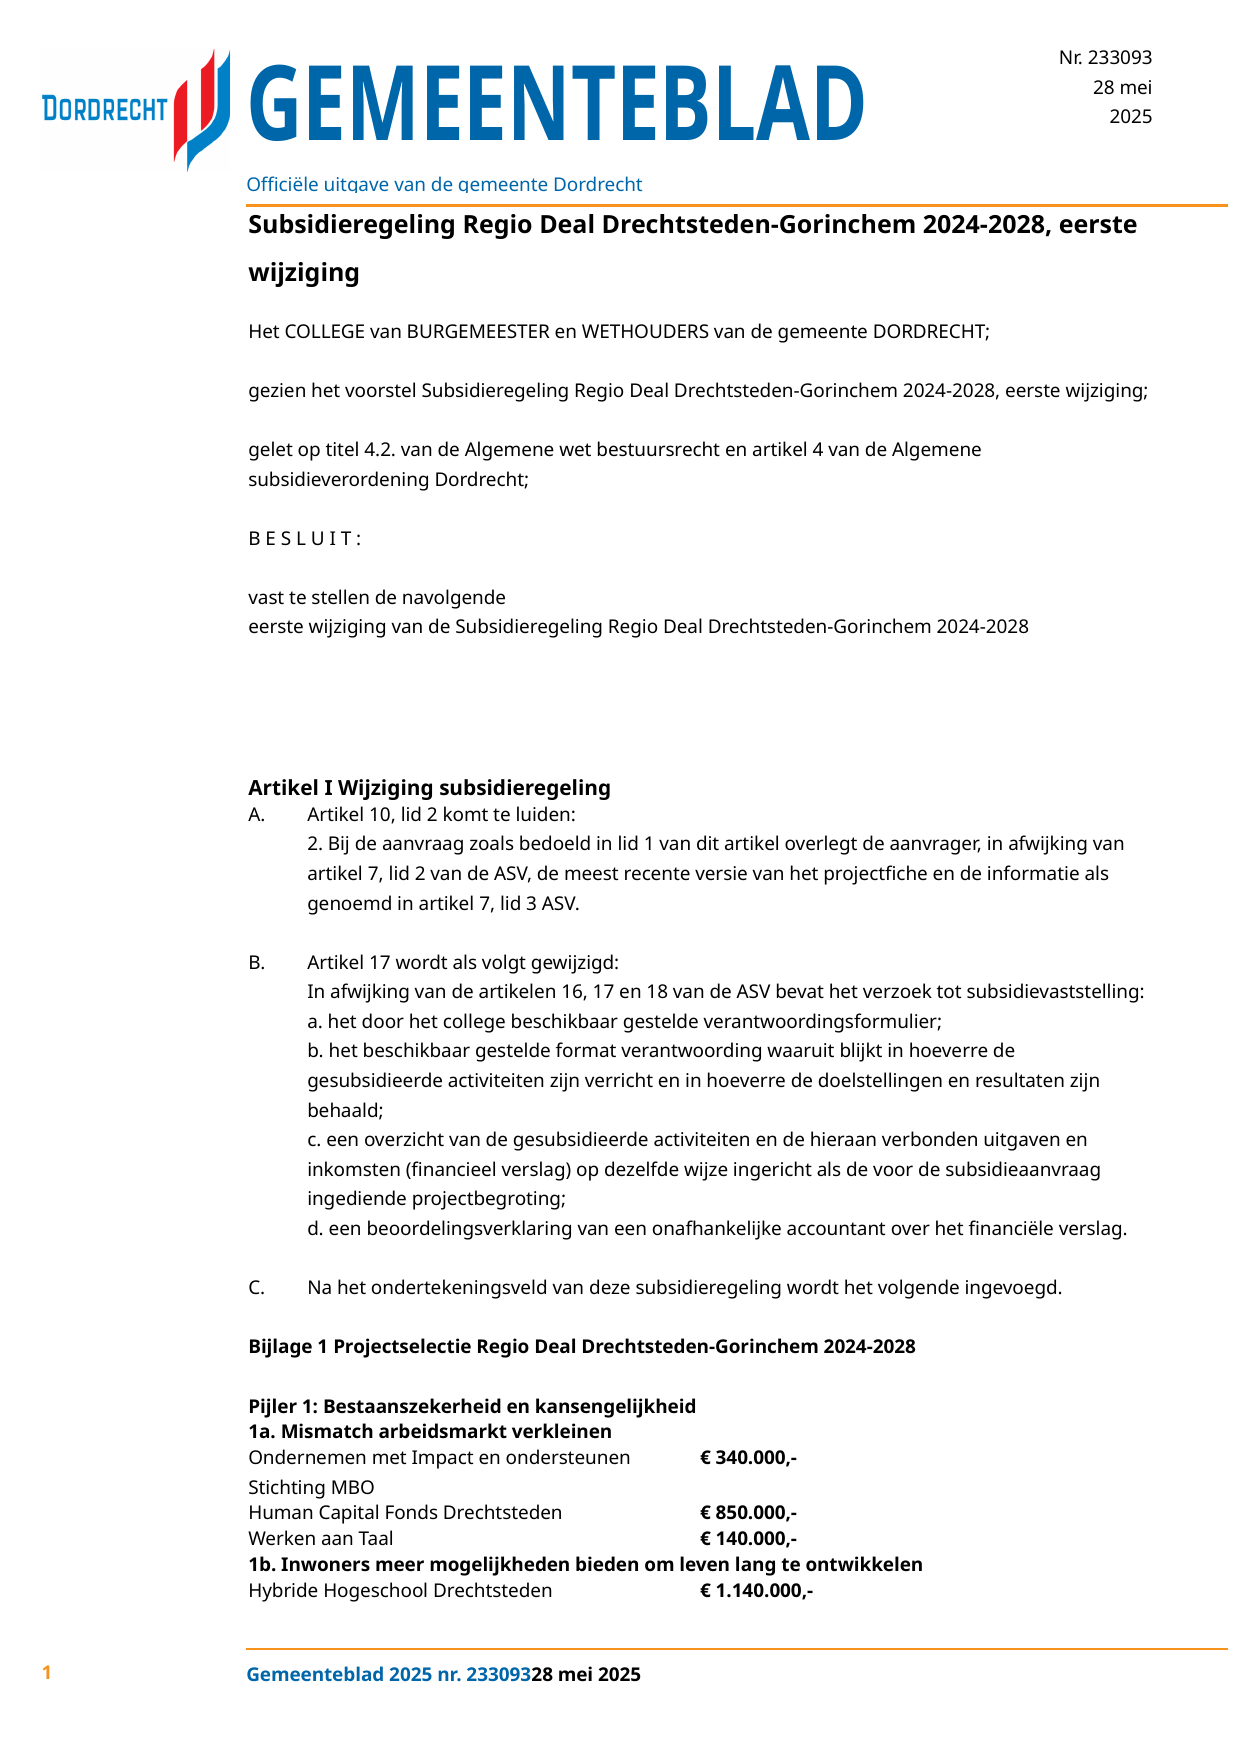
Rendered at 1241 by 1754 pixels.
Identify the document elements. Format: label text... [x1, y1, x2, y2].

list a. het door het college beschikbaar gestelde verantwoordingsformulier; [248, 1008, 1152, 1034]
text Het COLLEGE van BURGEMEESTER en WETHOUDERS van de gemeente DORDRECHT; [248, 318, 1152, 344]
table_cell Werken aan Taal [248, 1525, 700, 1551]
table_cell Hybride Hogeschool Drechtsteden [248, 1577, 700, 1602]
table_cell 1a. Mismatch arbeidsmarkt verkleinen [248, 1419, 1152, 1444]
table_cell 1b. Inwoners meer mogelijkheden bieden om leven lang te ontwikkelen [248, 1551, 1152, 1577]
text eerste wijziging van de Subsidieregeling Regio Deal Drechtsteden-Gorinchem 2024-2028 [248, 614, 1152, 639]
table_cell € 1.140.000,- [700, 1577, 1152, 1602]
table_header Pijler 1: Bestaanszekerheid en kansengelijkheid [248, 1393, 1152, 1418]
text Bijlage 1 Projectselectie Regio Deal Drechtsteden-Gorinchem 2024-2028 [248, 1333, 1152, 1359]
list d. een beoordelingsverklaring van een onafhankelijke accountant over het financiële verslag. [248, 1215, 1152, 1241]
list c. een overzicht van de gesubsidieerde activiteiten en de hieraan verbonden uitgaven en inkomsten (financieel verslag) op dezelfde wijze ingericht als de voor de subsidieaanvraag ingediende projectbegroting; [248, 1126, 1152, 1211]
text gelet op titel 4.2. van de Algemene wet bestuursrecht en artikel 4 van de Algemene subsidieverordening Dordrecht; [248, 436, 1152, 492]
list Na het ondertekeningsveld van deze subsidieregeling wordt het volgende ingevoegd. [248, 1274, 1152, 1300]
text Artikel I Wijziging subsidieregeling [248, 773, 1152, 801]
list Artikel 17 wordt als volgt gewijzigd: [248, 949, 1152, 975]
list 2. Bij de aanvraag zoals bedoeld in lid 1 van dit artikel overlegt de aanvrager, in afwijking van artikel 7, lid 2 van de ASV, de meest recente versie van het projectfiche en de informatie als genoemd in artikel 7, lid 3 ASV. [248, 831, 1152, 916]
table_cell Ondernemen met Impact en ondersteunen Stichting MBO [248, 1444, 700, 1499]
list In afwijking van de artikelen 16, 17 en 18 van de ASV bevat het verzoek tot subsidievaststelling: [248, 978, 1152, 1004]
table_cell € 850.000,- [700, 1500, 1152, 1525]
table_cell Human Capital Fonds Drechtsteden [248, 1500, 700, 1525]
table_cell € 140.000,- [700, 1525, 1152, 1551]
text Subsidieregeling Regio Deal Drechtsteden-Gorinchem 2024-2028, eerste wijziging [248, 207, 1152, 288]
text gezien het voorstel Subsidieregeling Regio Deal Drechtsteden-Gorinchem 2024-2028, eerste wijziging; [248, 377, 1152, 403]
picture [41, 47, 231, 172]
text B E S L U I T : [248, 525, 1152, 551]
list b. het beschikbaar gestelde format verantwoording waaruit blijkt in hoeverre de gesubsidieerde activiteiten zijn verricht en in hoeverre de doelstellingen en resultaten zijn behaald; [248, 1038, 1152, 1123]
text vast te stellen de navolgende [248, 584, 1152, 610]
table_cell € 340.000,- [700, 1444, 1152, 1499]
list Artikel 10, lid 2 komt te luiden: [248, 801, 1152, 827]
